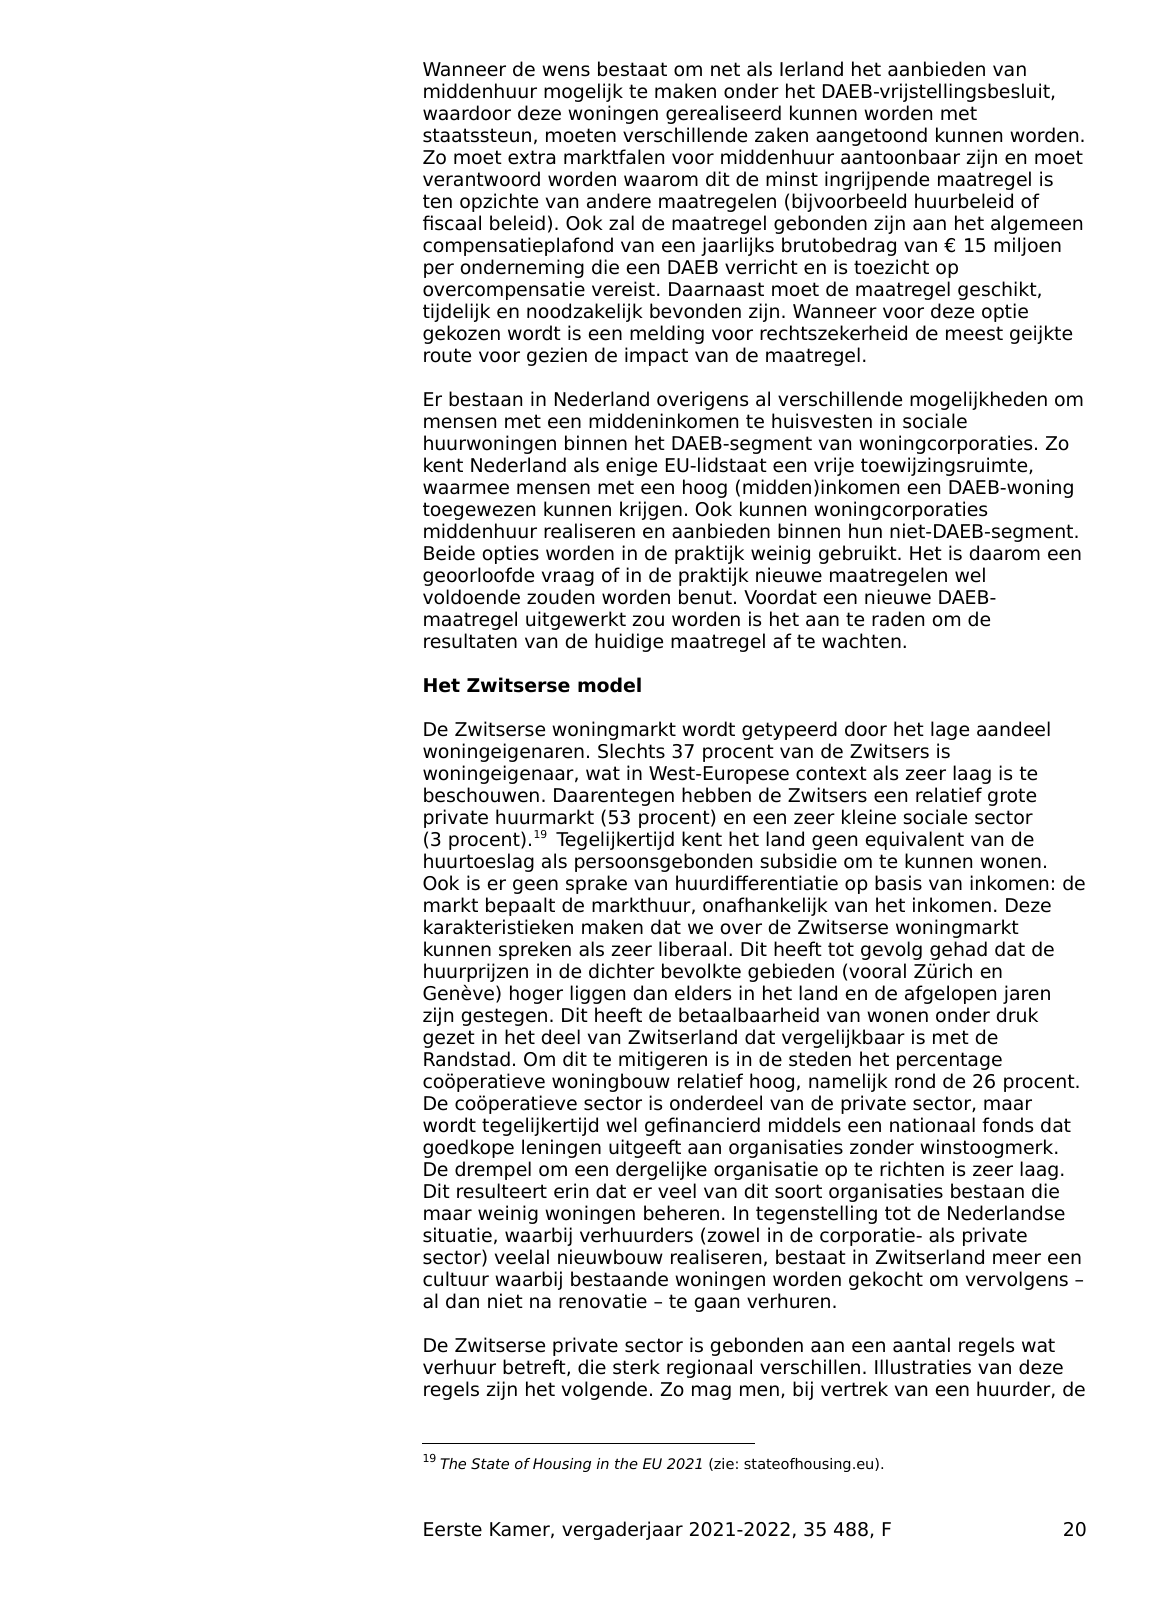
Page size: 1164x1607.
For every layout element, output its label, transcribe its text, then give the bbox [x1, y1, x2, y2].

text Er bestaan in Nederland overigens al verschillende mogelijkheden om mensen met een middeninkomen te huisvesten in sociale huurwoningen binnen het DAEB-segment van woningcorporaties. Zo kent Nederland als enige EU-lidstaat een vrije toewijzingsruimte, waarmee mensen met een hoog (midden)inkomen een DAEB-woning toegewezen kunnen krijgen. Ook kunnen woningcorporaties middenhuur realiseren en aanbieden binnen hun niet-DAEB-segment. Beide opties worden in de praktijk weinig gebruikt. Het is daarom een geoorloofde vraag of in de praktijk nieuwe maatregelen wel voldoende zouden worden benut. Voordat een nieuwe DAEB-maatregel uitgewerkt zou worden is het aan te raden om de resultaten van de huidige maatregel af te wachten. [422, 389, 1087, 653]
text The State of Housing in the EU 2021 (zie: stateofhousing.eu). [422, 1452, 1087, 1474]
text De Zwitserse woningmarkt wordt getypeerd door het lage aandeel woningeigenaren. Slechts 37 procent van de Zwitsers is woningeigenaar, wat in West-Europese context als zeer laag is te beschouwen. Daarentegen hebben de Zwitsers een relatief grote private huurmarkt (53 procent) en een zeer kleine sociale sector (3 procent). Tegelijkertijd kent het land geen equivalent van de huurtoeslag als persoonsgebonden subsidie om te kunnen wonen. Ook is er geen sprake van huurdifferentiatie op basis van inkomen: de markt bepaalt de markthuur, onafhankelijk van het inkomen. Deze karakteristieken maken dat we over de Zwitserse woningmarkt kunnen spreken als zeer liberaal. Dit heeft tot gevolg gehad dat de huurprijzen in de dichter bevolkte gebieden (vooral Zürich en Genève) hoger liggen dan elders in het land en de afgelopen jaren zijn gestegen. Dit heeft de betaalbaarheid van wonen onder druk gezet in het deel van Zwitserland dat vergelijkbaar is met de Randstad. Om dit te mitigeren is in de steden het percentage coöperatieve woningbouw relatief hoog, namelijk rond de 26 procent. De coöperatieve sector is onderdeel van de private sector, maar wordt tegelijkertijd wel gefinancierd middels een nationaal fonds dat goedkope leningen uitgeeft aan organisaties zonder winstoogmerk. De drempel om een dergelijke organisatie op te richten is zeer laag. Dit resulteert erin dat er veel van dit soort organisaties bestaan die maar weinig woningen beheren. In tegenstelling tot de Nederlandse situatie, waarbij verhuurders (zowel in de corporatie- als private sector) veelal nieuwbouw realiseren, bestaat in Zwitserland meer een cultuur waarbij bestaande woningen worden gekocht om vervolgens – al dan niet na renovatie – te gaan verhuren. [422, 719, 1087, 1312]
text Wanneer de wens bestaat om net als Ierland het aanbieden van middenhuur mogelijk te maken onder het DAEB-vrijstellingsbesluit, waardoor deze woningen gerealiseerd kunnen worden met staatssteun, moeten verschillende zaken aangetoond kunnen worden. Zo moet extra marktfalen voor middenhuur aantoonbaar zijn en moet verantwoord worden waarom dit de minst ingrijpende maatregel is ten opzichte van andere maatregelen (bijvoorbeeld huurbeleid of fiscaal beleid). Ook zal de maatregel gebonden zijn aan het algemeen compensatieplafond van een jaarlijks brutobedrag van € 15 miljoen per onderneming die een DAEB verricht en is toezicht op overcompensatie vereist. Daarnaast moet de maatregel geschikt, tijdelijk en noodzakelijk bevonden zijn. Wanneer voor deze optie gekozen wordt is een melding voor rechtszekerheid de meest geijkte route voor gezien de impact van de maatregel. [422, 59, 1087, 367]
subtitle Het Zwitserse model [422, 675, 1087, 697]
text De Zwitserse private sector is gebonden aan een aantal regels wat verhuur betreft, die sterk regionaal verschillen. Illustraties van deze regels zijn het volgende. Zo mag men, bij vertrek van een huurder, de [422, 1335, 1087, 1401]
